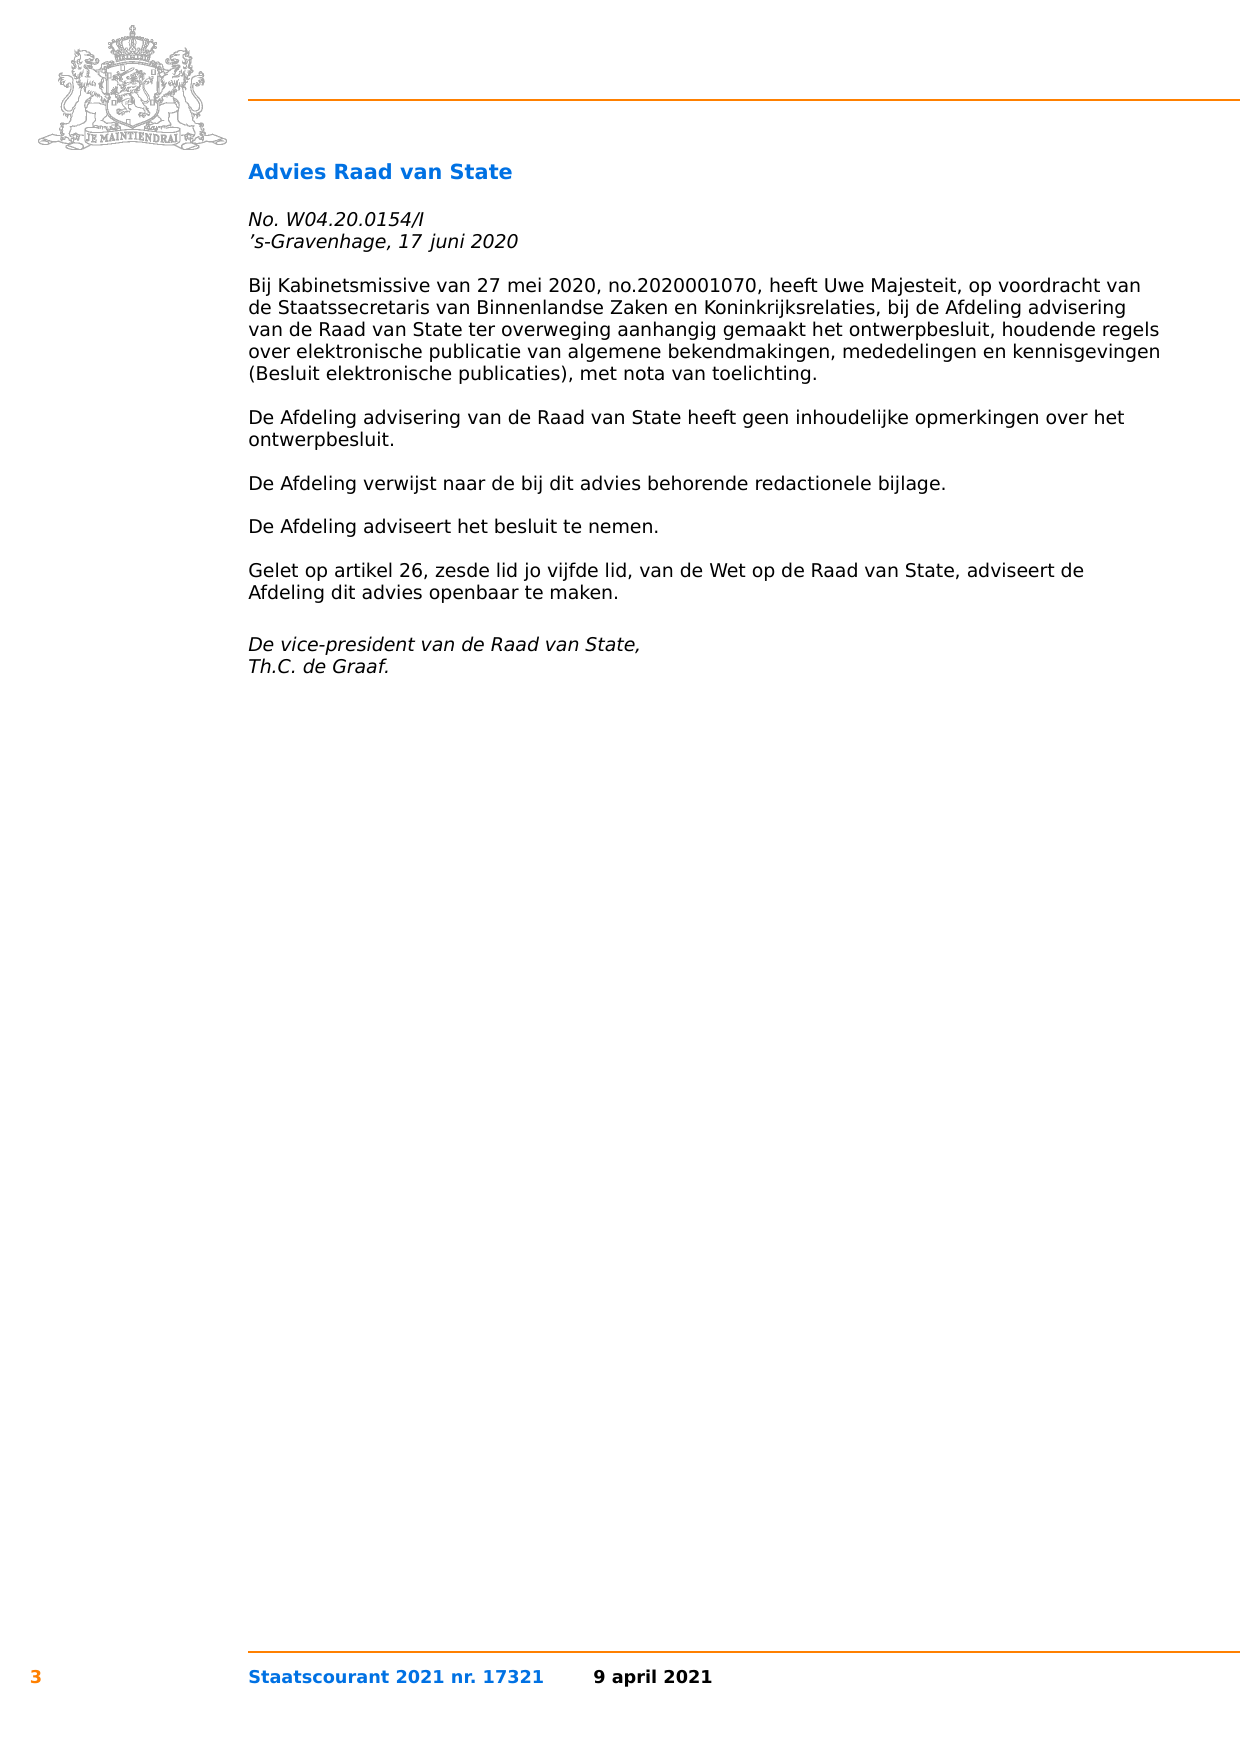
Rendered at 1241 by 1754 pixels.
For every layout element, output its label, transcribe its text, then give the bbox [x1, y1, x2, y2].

text Bij Kabinetsmissive van 27 mei 2020, no.2020001070, heeft Uwe Majesteit, op voordracht van de Staatssecretaris van Binnenlandse Zaken en Koninkrijksrelaties, bij de Afdeling advisering van de Raad van State ter overweging aanhangig gemaakt het ontwerpbesluit, houdende regels over elektronische publicatie van algemene bekendmakingen, mededelingen en kennisgevingen (Besluit elektronische publicaties), met nota van toelichting. [248, 275, 1163, 385]
picture [38, 25, 227, 150]
text De Afdeling verwijst naar de bij dit advies behorende redactionele bijlage. [248, 473, 1163, 494]
text Gelet op artikel 26, zesde lid jo vijfde lid, van de Wet op de Raad van State, adviseert de Afdeling dit advies openbaar te maken. [248, 560, 1163, 604]
text De Afdeling adviseert het besluit te nemen. [248, 516, 1163, 538]
text De vice-president van de Raad van State, Th.C. de Graaf. [248, 634, 1163, 678]
subtitle Advies Raad van State [248, 160, 1163, 184]
text De Afdeling advisering van de Raad van State heeft geen inhoudelijke opmerkingen over het ontwerpbesluit. [248, 407, 1163, 451]
text No. W04.20.0154/I [248, 209, 1163, 231]
text ’s-Gravenhage, 17 juni 2020 [248, 231, 1163, 253]
